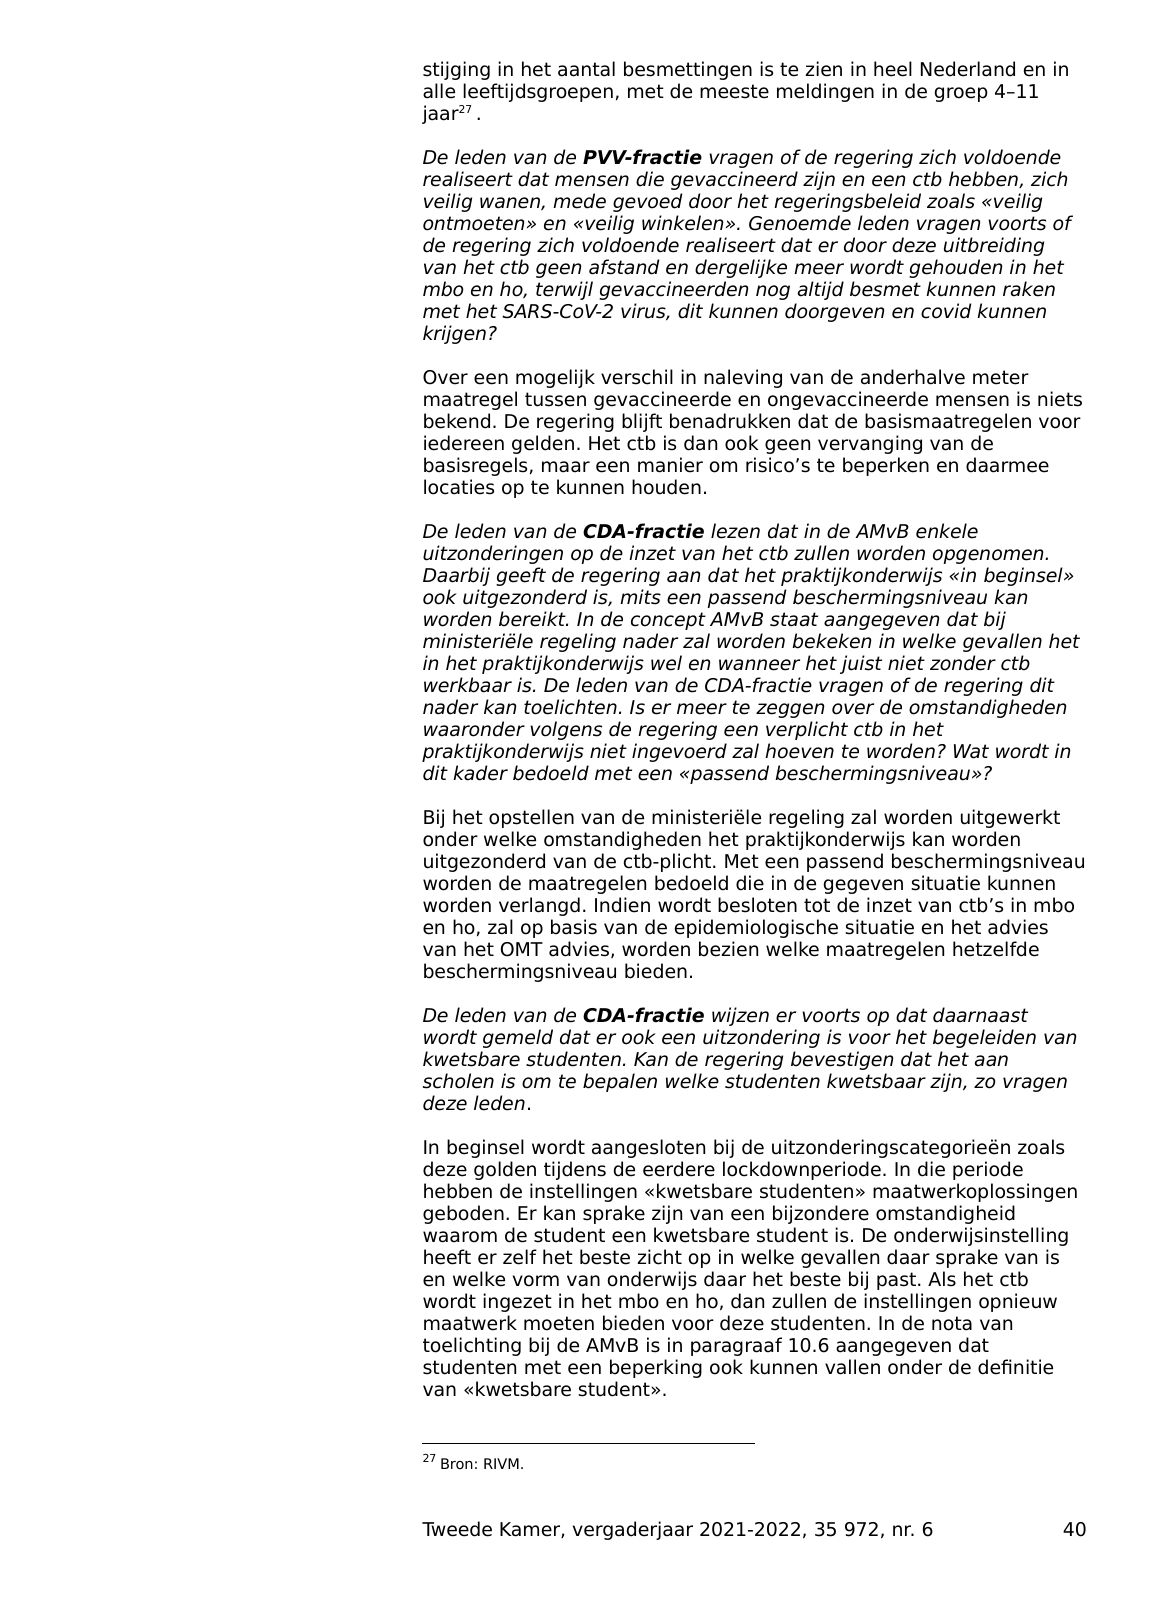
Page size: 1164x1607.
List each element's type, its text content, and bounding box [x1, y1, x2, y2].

text De leden van de CDA-fractie lezen dat in de AMvB enkele uitzonderingen op de inzet van het ctb zullen worden opgenomen. Daarbij geeft de regering aan dat het praktijkonderwijs «in beginsel» ook uitgezonderd is, mits een passend beschermingsniveau kan worden bereikt. In de concept AMvB staat aangegeven dat bij ministeriële regeling nader zal worden bekeken in welke gevallen het in het praktijkonderwijs wel en wanneer het juist niet zonder ctb werkbaar is. De leden van de CDA-fractie vragen of de regering dit nader kan toelichten. Is er meer te zeggen over de omstandigheden waaronder volgens de regering een verplicht ctb in het praktijkonderwijs niet ingevoerd zal hoeven te worden? Wat wordt in dit kader bedoeld met een «passend beschermingsniveau»? [422, 521, 1087, 785]
text De leden van de PVV-fractie vragen of de regering zich voldoende realiseert dat mensen die gevaccineerd zijn en een ctb hebben, zich veilig wanen, mede gevoed door het regeringsbeleid zoals «veilig ontmoeten» en «veilig winkelen». Genoemde leden vragen voorts of de regering zich voldoende realiseert dat er door deze uitbreiding van het ctb geen afstand en dergelijke meer wordt gehouden in het mbo en ho, terwijl gevaccineerden nog altijd besmet kunnen raken met het SARS-CoV-2 virus, dit kunnen doorgeven en covid kunnen krijgen? [422, 147, 1087, 345]
text Over een mogelijk verschil in naleving van de anderhalve meter maatregel tussen gevaccineerde en ongevaccineerde mensen is niets bekend. De regering blijft benadrukken dat de basismaatregelen voor iedereen gelden. Het ctb is dan ook geen vervanging van de basisregels, maar een manier om risico’s te beperken en daarmee locaties op te kunnen houden. [422, 367, 1087, 499]
text stijging in het aantal besmettingen is te zien in heel Nederland en in alle leeftijdsgroepen, met de meeste meldingen in de groep 4–11 jaar. [422, 59, 1087, 125]
text In beginsel wordt aangesloten bij de uitzonderingscategorieën zoals deze golden tijdens de eerdere lockdownperiode. In die periode hebben de instellingen «kwetsbare studenten» maatwerkoplossingen geboden. Er kan sprake zijn van een bijzondere omstandigheid waarom de student een kwetsbare student is. De onderwijsinstelling heeft er zelf het beste zicht op in welke gevallen daar sprake van is en welke vorm van onderwijs daar het beste bij past. Als het ctb wordt ingezet in het mbo en ho, dan zullen de instellingen opnieuw maatwerk moeten bieden voor deze studenten. In de nota van toelichting bij de AMvB is in paragraaf 10.6 aangegeven dat studenten met een beperking ook kunnen vallen onder de definitie van «kwetsbare student». [422, 1137, 1087, 1401]
text Bij het opstellen van de ministeriële regeling zal worden uitgewerkt onder welke omstandigheden het praktijkonderwijs kan worden uitgezonderd van de ctb-plicht. Met een passend beschermingsniveau worden de maatregelen bedoeld die in de gegeven situatie kunnen worden verlangd. Indien wordt besloten tot de inzet van ctb’s in mbo en ho, zal op basis van de epidemiologische situatie en het advies van het OMT advies, worden bezien welke maatregelen hetzelfde beschermingsniveau bieden. [422, 807, 1087, 983]
text De leden van de CDA-fractie wijzen er voorts op dat daarnaast wordt gemeld dat er ook een uitzondering is voor het begeleiden van kwetsbare studenten. Kan de regering bevestigen dat het aan scholen is om te bepalen welke studenten kwetsbaar zijn, zo vragen deze leden. [422, 1005, 1087, 1115]
text Bron: RIVM. [422, 1452, 1087, 1474]
